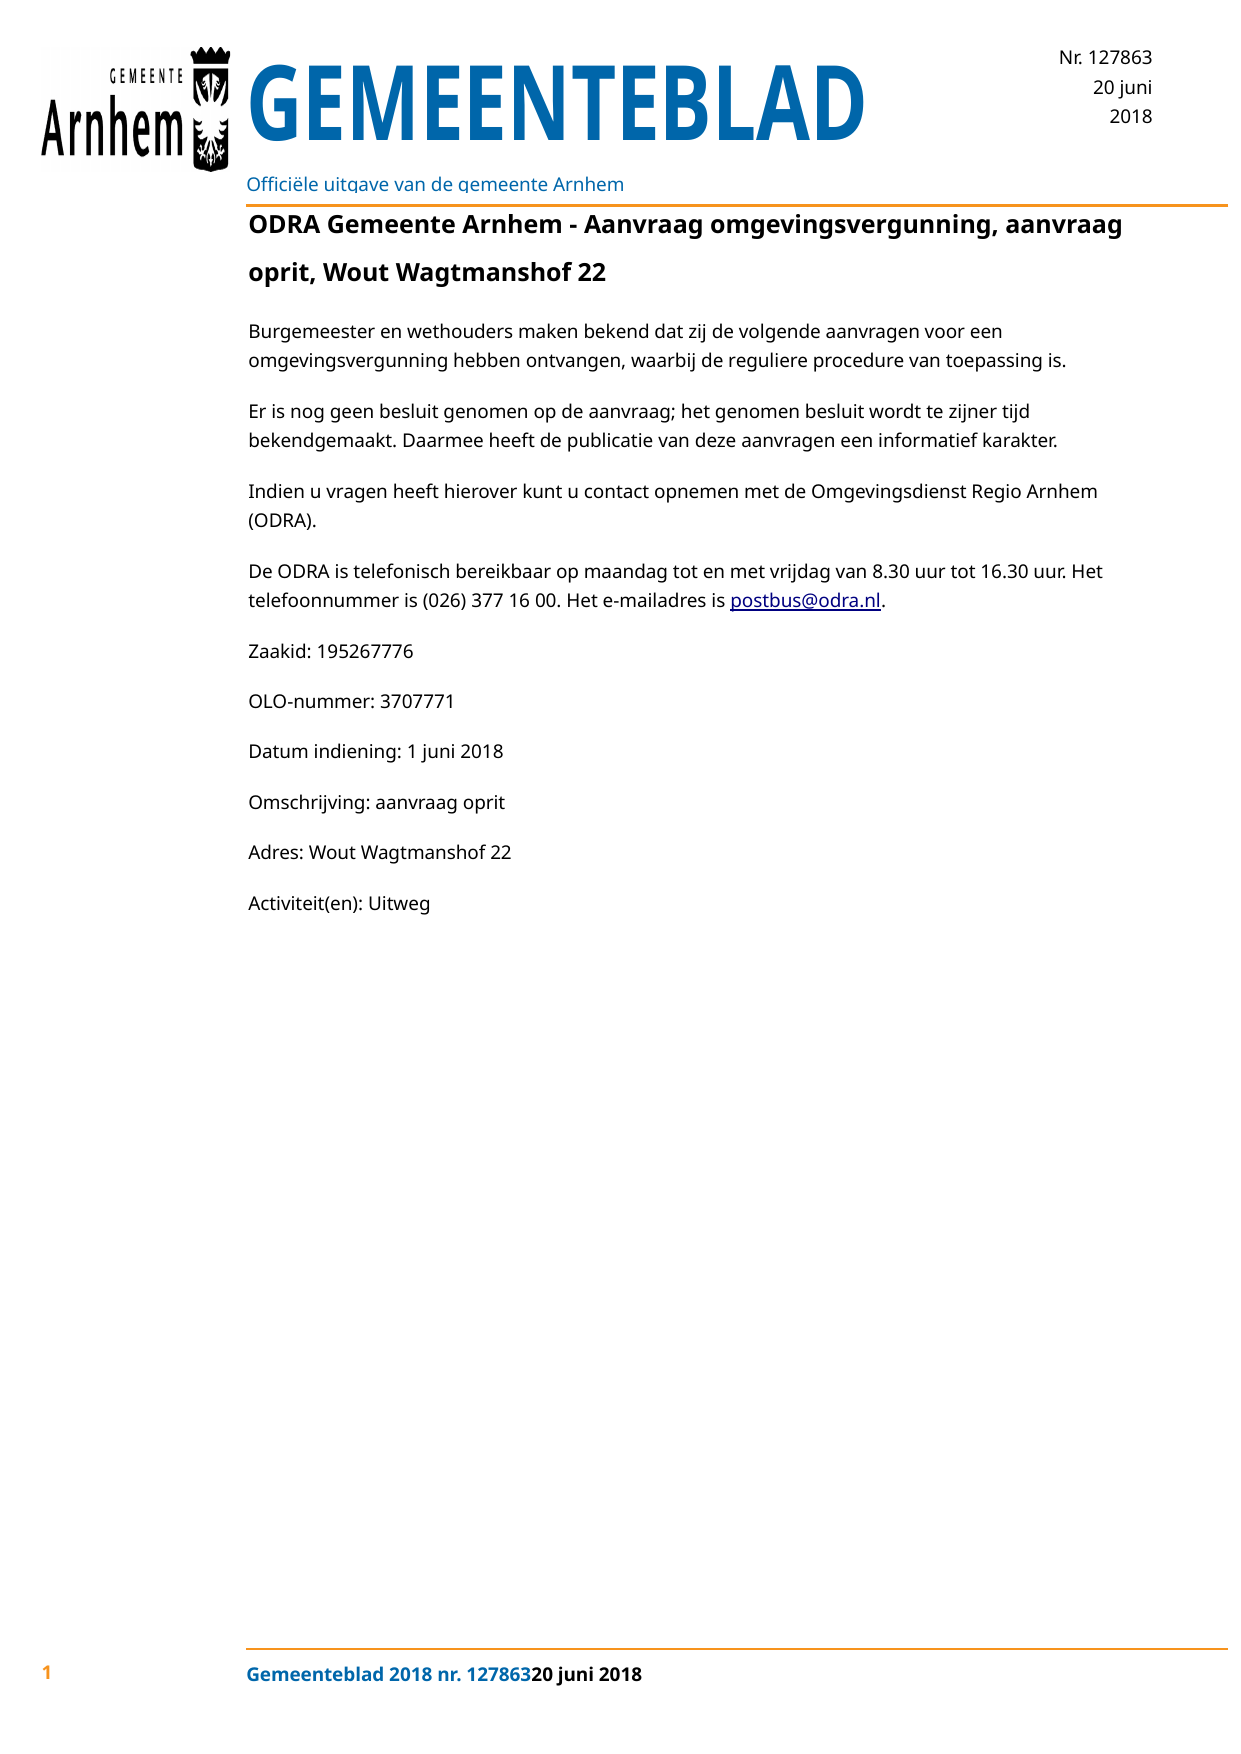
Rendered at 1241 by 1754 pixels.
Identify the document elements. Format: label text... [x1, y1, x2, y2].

text Zaakid: 195267776 [248, 638, 1152, 664]
text Burgemeester en wethouders maken bekend dat zij de volgende aanvragen voor een omgevingsvergunning hebben ontvangen, waarbij de reguliere procedure van toepassing is. [248, 318, 1152, 373]
text Indien u vragen heeft hierover kunt u contact opnemen met de Omgevingsdienst Regio Arnhem (ODRA). [248, 478, 1152, 533]
text Datum indiening: 1 juni 2018 [248, 739, 1152, 764]
text Adres: Wout Wagtmanshof 22 [248, 839, 1152, 865]
text OLO-nummer: 3707771 [248, 688, 1152, 714]
picture [41, 47, 231, 172]
text Omschrijving: aanvraag oprit [248, 789, 1152, 815]
text Activiteit(en): Uitweg [248, 890, 1152, 916]
text Er is nog geen besluit genomen op de aanvraag; het genomen besluit wordt te zijner tijd bekendgemaakt. Daarmee heeft de publicatie van deze aanvragen een informatief karakter. [248, 398, 1152, 453]
text De ODRA is telefonisch bereikbaar op maandag tot en met vrijdag van 8.30 uur tot 16.30 uur. Het telefoonnummer is (026) 377 16 00. Het e-mailadres is postbus@odra.nl. [248, 558, 1152, 613]
text ODRA Gemeente Arnhem - Aanvraag omgevingsvergunning, aanvraag oprit, Wout Wagtmanshof 22 [248, 207, 1152, 288]
